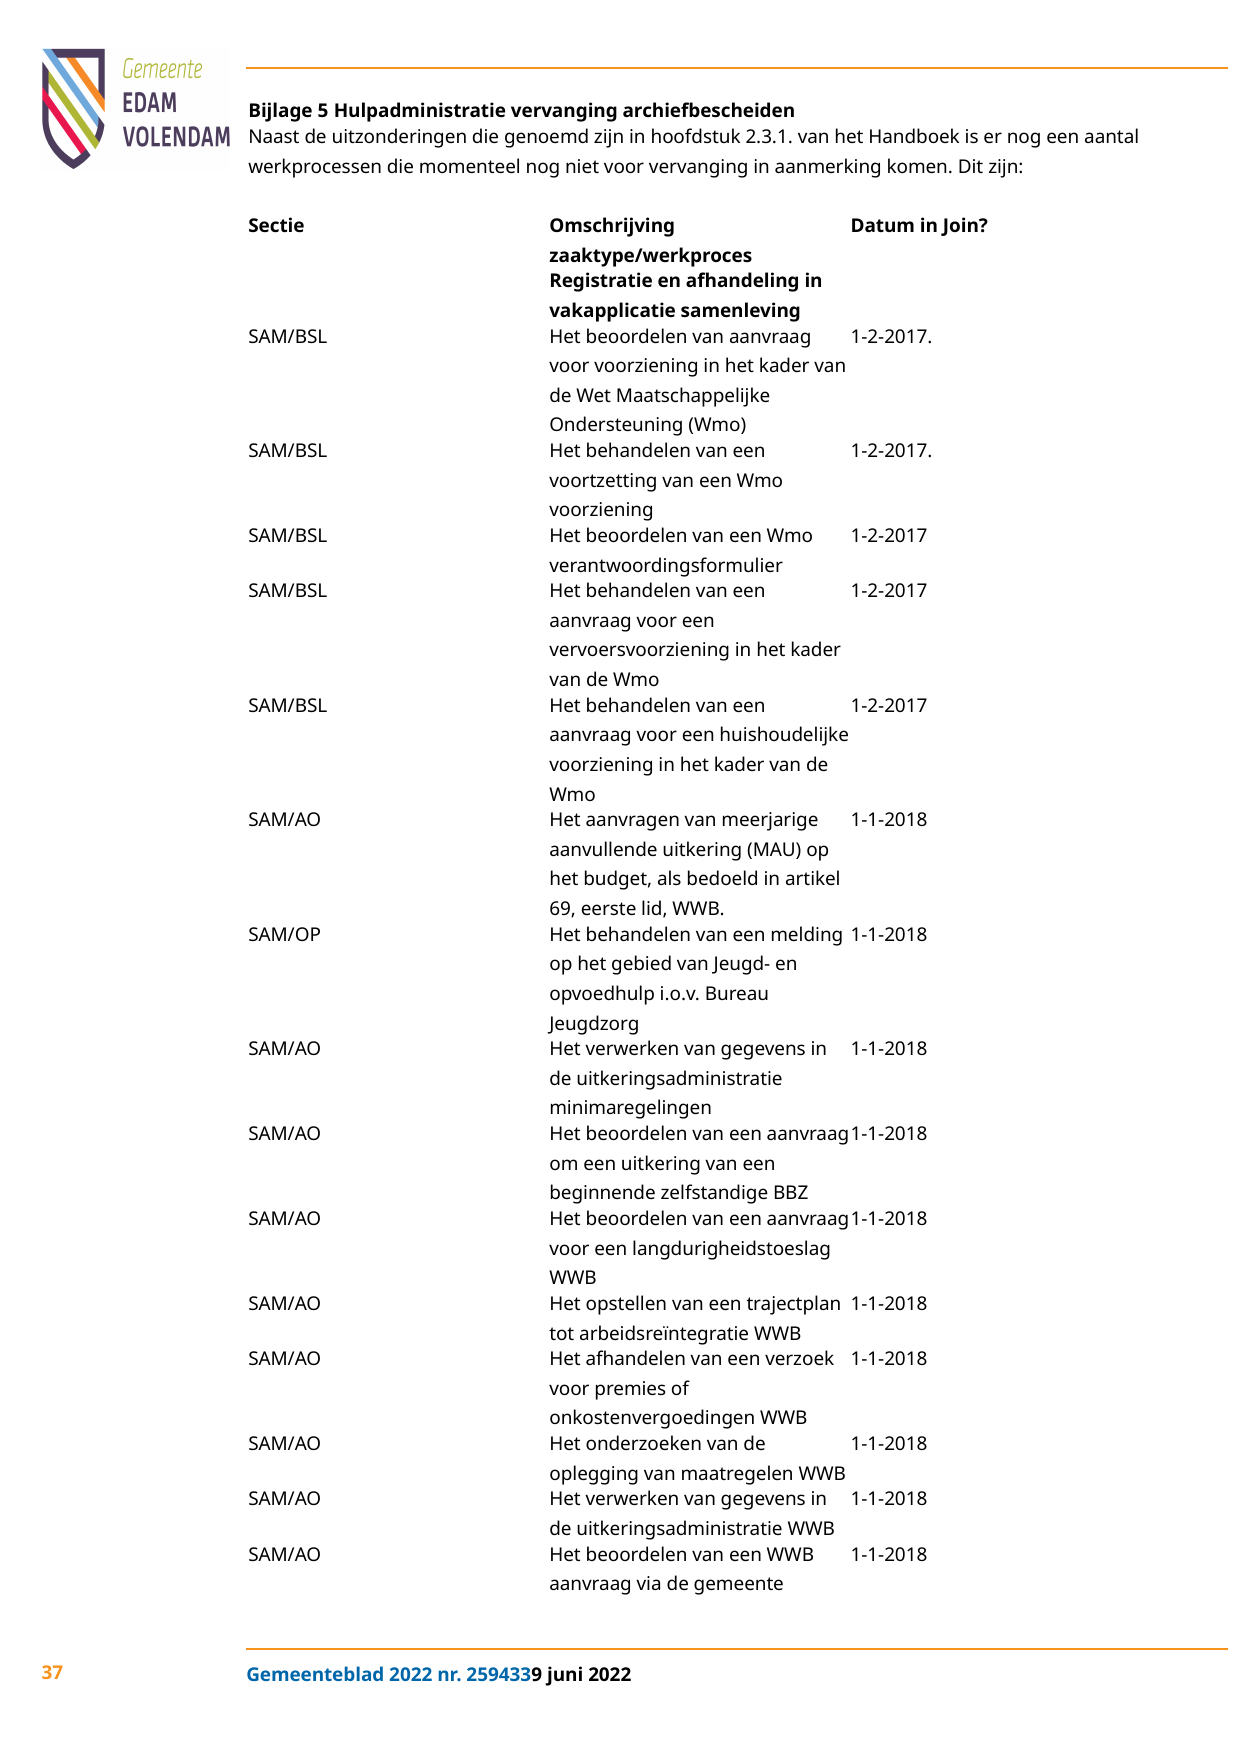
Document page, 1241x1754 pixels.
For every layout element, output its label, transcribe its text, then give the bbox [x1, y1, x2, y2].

table_cell SAM/AO [248, 1120, 549, 1205]
table_cell 1-1-2018 [850, 1430, 1152, 1486]
table_cell Het beoordelen van een Wmo verantwoordingsformulier [549, 522, 850, 577]
table_cell Het verwerken van gegevens in de uitkeringsadministratie minimaregelingen [549, 1035, 850, 1120]
table_cell Het beoordelen van aanvraag voor voorziening in het kader van de Wet Maatschappelijke Ondersteuning (Wmo) [549, 323, 850, 437]
table_cell SAM/OP [248, 921, 549, 1035]
table_cell Het onderzoeken van de oplegging van maatregelen WWB [549, 1430, 850, 1486]
table_cell Het beoordelen van een WWB aanvraag via de gemeente [549, 1541, 850, 1596]
table_cell Het behandelen van een aanvraag voor een vervoersvoorziening in het kader van de Wmo [549, 578, 850, 692]
table_cell SAM/AO [248, 1486, 549, 1541]
table_header Sectie [248, 212, 549, 267]
table_cell 1-2-2017 [850, 692, 1152, 806]
table_cell SAM/AO [248, 806, 549, 921]
table_cell Het behandelen van een aanvraag voor een huishoudelijke voorziening in het kader van de Wmo [549, 692, 850, 806]
picture [41, 47, 231, 172]
table_header Omschrijving zaaktype/werkproces [549, 212, 850, 267]
table_cell SAM/AO [248, 1205, 549, 1290]
table_cell 1-2-2017. [850, 323, 1152, 437]
table_cell 1-1-2018 [850, 921, 1152, 1035]
table_cell Het verwerken van gegevens in de uitkeringsadministratie WWB [549, 1486, 850, 1541]
table_cell Het behandelen van een voortzetting van een Wmo voorziening [549, 437, 850, 522]
table_cell Het aanvragen van meerjarige aanvullende uitkering (MAU) op het budget, als bedoeld in artikel 69, eerste lid, WWB. [549, 806, 850, 921]
table_cell 1-1-2018 [850, 1205, 1152, 1290]
table_cell SAM/BSL [248, 522, 549, 577]
table_cell SAM/BSL [248, 692, 549, 806]
table_cell 1-1-2018 [850, 1035, 1152, 1120]
table_cell 1-2-2017 [850, 522, 1152, 577]
table_cell 1-1-2018 [850, 1486, 1152, 1541]
table_cell Het afhandelen van een verzoek voor premies of onkostenvergoedingen WWB [549, 1345, 850, 1430]
table_cell Registratie en afhandeling in vakapplicatie samenleving [549, 268, 850, 323]
table_cell SAM/AO [248, 1290, 549, 1345]
table_header Datum in Join? [850, 212, 1152, 267]
text Naast de uitzonderingen die genoemd zijn in hoofdstuk 2.3.1. van het Handboek is er nog een aantal werkprocessen die momenteel nog niet voor vervanging in aanmerking komen. Dit zijn: [248, 123, 1152, 179]
table_cell SAM/BSL [248, 437, 549, 522]
text Bijlage 5 Hulpadministratie vervanging archiefbescheiden [248, 95, 1152, 123]
table_cell 1-2-2017. [850, 437, 1152, 522]
table_cell Het opstellen van een trajectplan tot arbeidsreïntegratie WWB [549, 1290, 850, 1345]
table_cell Het beoordelen van een aanvraag voor een langdurigheidstoeslag WWB [549, 1205, 850, 1290]
table_cell 1-2-2017 [850, 578, 1152, 692]
table_cell 1-1-2018 [850, 1345, 1152, 1430]
table_cell Het behandelen van een melding op het gebied van Jeugd- en opvoedhulp i.o.v. Bureau Jeugdzorg [549, 921, 850, 1035]
table_cell SAM/AO [248, 1430, 549, 1486]
table_cell 1-1-2018 [850, 1541, 1152, 1596]
table_cell SAM/AO [248, 1541, 549, 1596]
table_cell 1-1-2018 [850, 1120, 1152, 1205]
table_cell Het beoordelen van een aanvraag om een uitkering van een beginnende zelfstandige BBZ [549, 1120, 850, 1205]
table_cell SAM/BSL [248, 578, 549, 692]
table_cell 1-1-2018 [850, 1290, 1152, 1345]
table_cell [850, 268, 1152, 323]
table_cell SAM/AO [248, 1035, 549, 1120]
table_cell SAM/AO [248, 1345, 549, 1430]
table_cell SAM/BSL [248, 323, 549, 437]
table_cell 1-1-2018 [850, 806, 1152, 921]
table_cell [248, 268, 549, 323]
